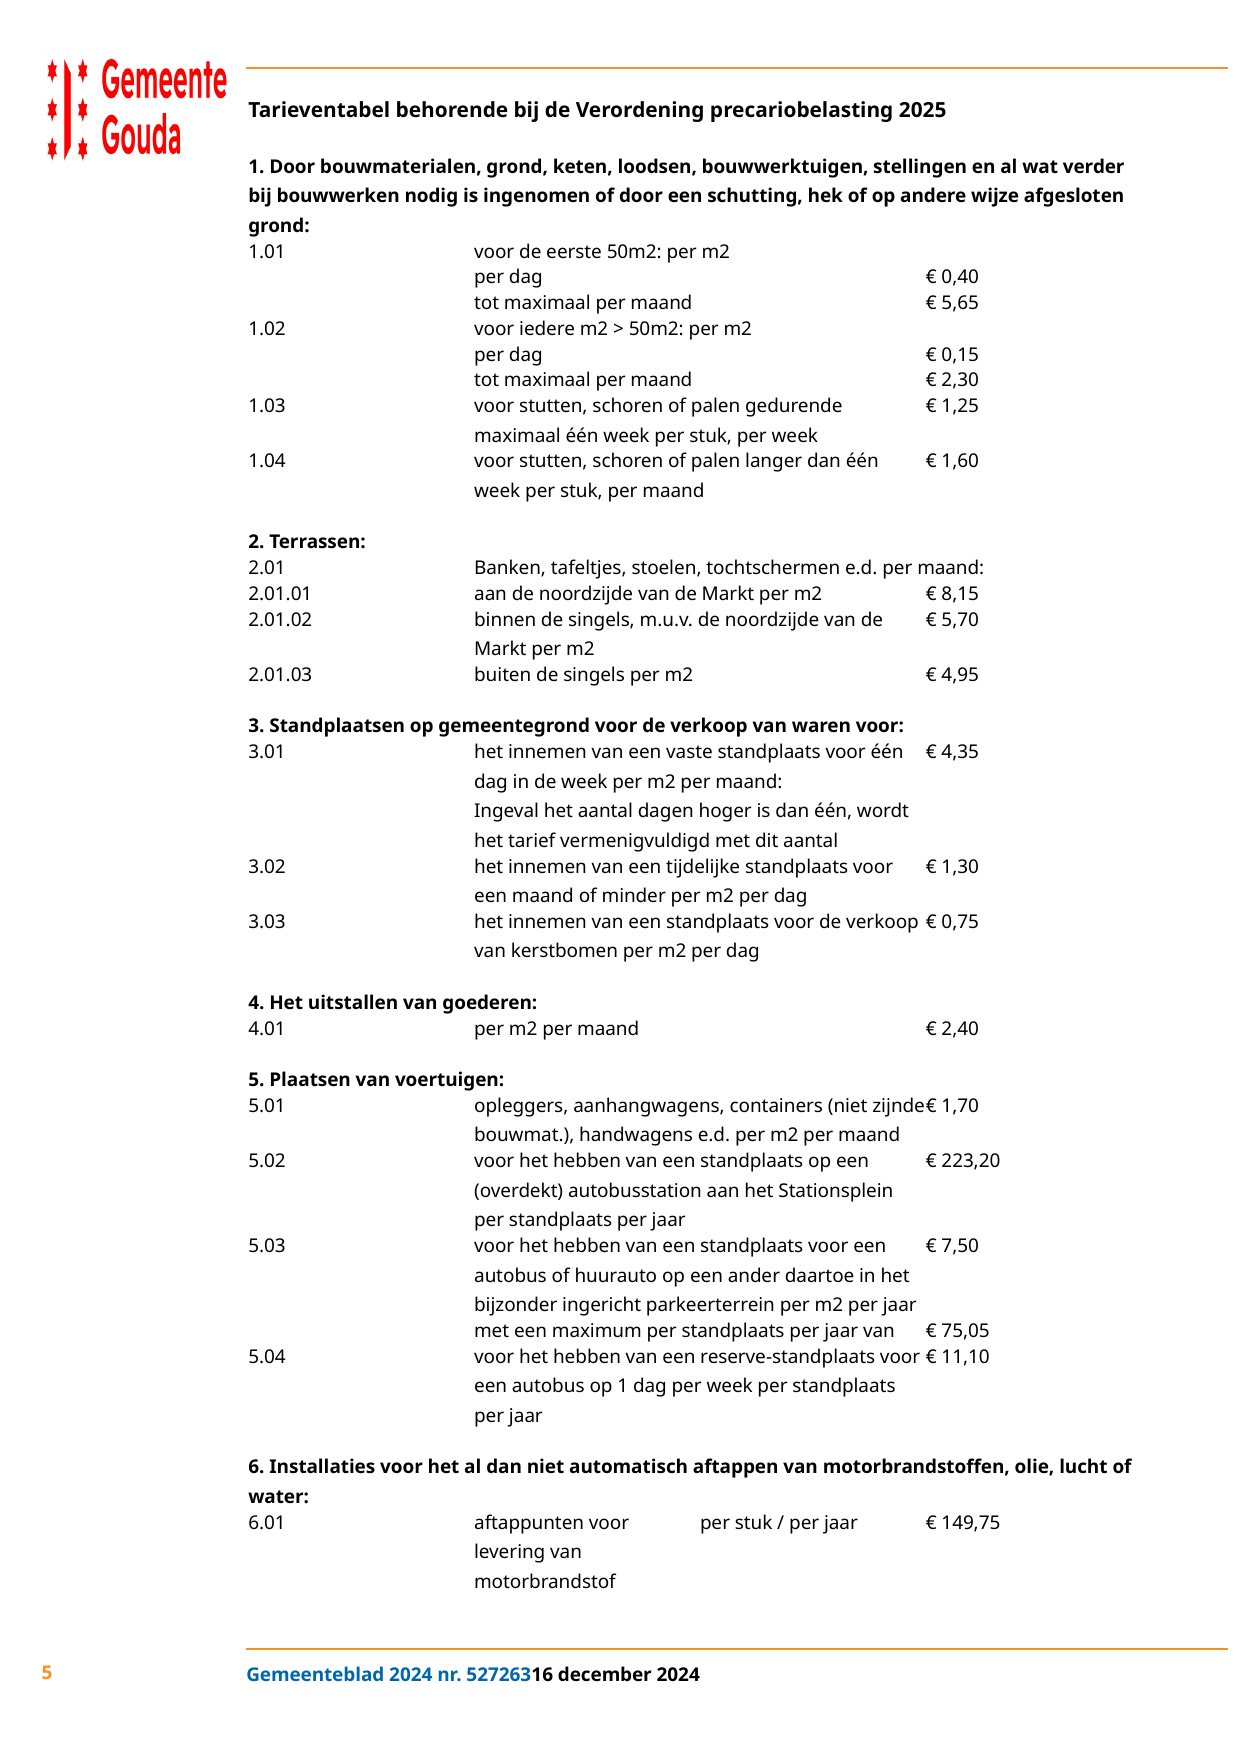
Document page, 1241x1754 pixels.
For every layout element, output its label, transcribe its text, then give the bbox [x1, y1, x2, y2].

table_cell aan de noordzijde van de Markt per m2 [474, 580, 926, 606]
table_cell € 223,20 [926, 1148, 1152, 1232]
table_cell € 4,95 [926, 661, 1152, 687]
picture [41, 47, 231, 172]
table_cell 2.01.02 [248, 606, 474, 661]
table_cell [248, 1041, 474, 1066]
table_cell voor iedere m2 > 50m2: per m2 [474, 315, 926, 341]
table_cell voor het hebben van een reserve-standplaats voor een autobus op 1 dag per week per standplaats per jaar [474, 1343, 926, 1428]
table_cell [248, 1317, 474, 1343]
table_cell € 11,10 [926, 1343, 1152, 1428]
table_cell [474, 1041, 926, 1066]
table_cell 3.02 [248, 853, 474, 908]
table_cell per m2 per maand [474, 1015, 926, 1041]
table_cell [474, 687, 926, 713]
table_cell 3.01 [248, 738, 474, 853]
table_header 1. Door bouwmaterialen, grond, keten, loodsen, bouwwerktuigen, stellingen en al wat verder bij bouwwerken nodig is ingenomen of door een schutting, hek of op andere wijze afgesloten grond: [248, 153, 1152, 238]
table_cell [474, 503, 926, 529]
table_cell voor de eerste 50m2: per m2 [474, 238, 926, 264]
table_cell 2. Terrassen: [248, 529, 1152, 554]
table_cell 4.01 [248, 1015, 474, 1041]
table_cell 5.04 [248, 1343, 474, 1428]
table_cell € 2,30 [926, 367, 1152, 392]
table_cell 5.01 [248, 1092, 474, 1147]
table_cell € 1,60 [926, 448, 1152, 503]
table_cell € 5,65 [926, 289, 1152, 315]
table_cell € 149,75 [926, 1509, 1152, 1594]
table_cell € 75,05 [926, 1317, 1152, 1343]
table_cell 4. Het uitstallen van goederen: [248, 989, 1152, 1015]
table_cell 6.01 [248, 1509, 474, 1594]
table_cell voor stutten, schoren of palen gedurende maximaal één week per stuk, per week [474, 392, 926, 448]
table_cell € 5,70 [926, 606, 1152, 661]
table_cell € 0,15 [926, 341, 1152, 367]
table_cell [926, 503, 1152, 529]
table_cell per stuk / per jaar [700, 1509, 926, 1594]
table_cell het innemen van een standplaats voor de verkoop van kerstbomen per m2 per dag [474, 908, 926, 963]
table_cell € 0,40 [926, 264, 1152, 289]
table_cell 5.02 [248, 1148, 474, 1232]
table_cell [926, 687, 1152, 713]
table_cell het innemen van een tijdelijke standplaats voor een maand of minder per m2 per dag [474, 853, 926, 908]
table_cell [926, 315, 1152, 341]
table_cell [926, 1428, 1152, 1453]
table_cell 2.01.01 [248, 580, 474, 606]
table_cell € 1,25 [926, 392, 1152, 448]
table_cell [474, 1428, 926, 1453]
text Tarieventabel behorende bij de Verordening precariobelasting 2025 [248, 95, 1152, 123]
table_cell voor het hebben van een standplaats voor een autobus of huurauto op een ander daartoe in het bijzonder ingericht parkeerterrein per m2 per jaar [474, 1232, 926, 1317]
table_cell aftappunten voor levering van motorbrandstof [474, 1509, 700, 1594]
table_cell 5.03 [248, 1232, 474, 1317]
table_cell 1.04 [248, 448, 474, 503]
table_cell € 2,40 [926, 1015, 1152, 1041]
table_cell voor stutten, schoren of palen langer dan één week per stuk, per maand [474, 448, 926, 503]
table_cell [248, 964, 474, 989]
table_cell per dag [474, 264, 926, 289]
table_cell [248, 503, 474, 529]
table_cell 1.03 [248, 392, 474, 448]
table_cell 3. Standplaatsen op gemeentegrond voor de verkoop van waren voor: [248, 713, 1152, 738]
table_cell [248, 1428, 474, 1453]
table_cell 2.01.03 [248, 661, 474, 687]
table_cell [926, 1041, 1152, 1066]
table_cell tot maximaal per maand [474, 289, 926, 315]
table_cell het innemen van een vaste standplaats voor één dag in de week per m2 per maand: Ingeval het aantal dagen hoger is dan één, wordt het tarief vermenigvuldigd met dit aantal [474, 738, 926, 853]
table_cell € 0,75 [926, 908, 1152, 963]
table_cell 6. Installaties voor het al dan niet automatisch aftappen van motorbrandstoffen, olie, lucht of water: [248, 1454, 1152, 1509]
table_cell 1.02 [248, 315, 474, 392]
table_cell € 7,50 [926, 1232, 1152, 1317]
table_cell 2.01 [248, 554, 474, 580]
table_cell € 1,30 [926, 853, 1152, 908]
table_cell € 8,15 [926, 580, 1152, 606]
table_cell voor het hebben van een standplaats op een (overdekt) autobusstation aan het Stationsplein per standplaats per jaar [474, 1148, 926, 1232]
table_cell opleggers, aanhangwagens, containers (niet zijnde bouwmat.), handwagens e.d. per m2 per maand [474, 1092, 926, 1147]
table_cell met een maximum per standplaats per jaar van [474, 1317, 926, 1343]
table_cell [926, 238, 1152, 264]
table_cell buiten de singels per m2 [474, 661, 926, 687]
table_cell [248, 687, 474, 713]
table_cell € 4,35 [926, 738, 1152, 853]
table_cell € 1,70 [926, 1092, 1152, 1147]
table_cell 1.01 [248, 238, 474, 315]
table_cell [474, 964, 926, 989]
table_cell [926, 964, 1152, 989]
table_cell 3.03 [248, 908, 474, 963]
table_cell binnen de singels, m.u.v. de noordzijde van de Markt per m2 [474, 606, 926, 661]
table_cell per dag [474, 341, 926, 367]
table_cell 5. Plaatsen van voertuigen: [248, 1066, 1152, 1092]
table_cell Banken, tafeltjes, stoelen, tochtschermen e.d. per maand: [474, 554, 1152, 580]
table_cell tot maximaal per maand [474, 367, 926, 392]
